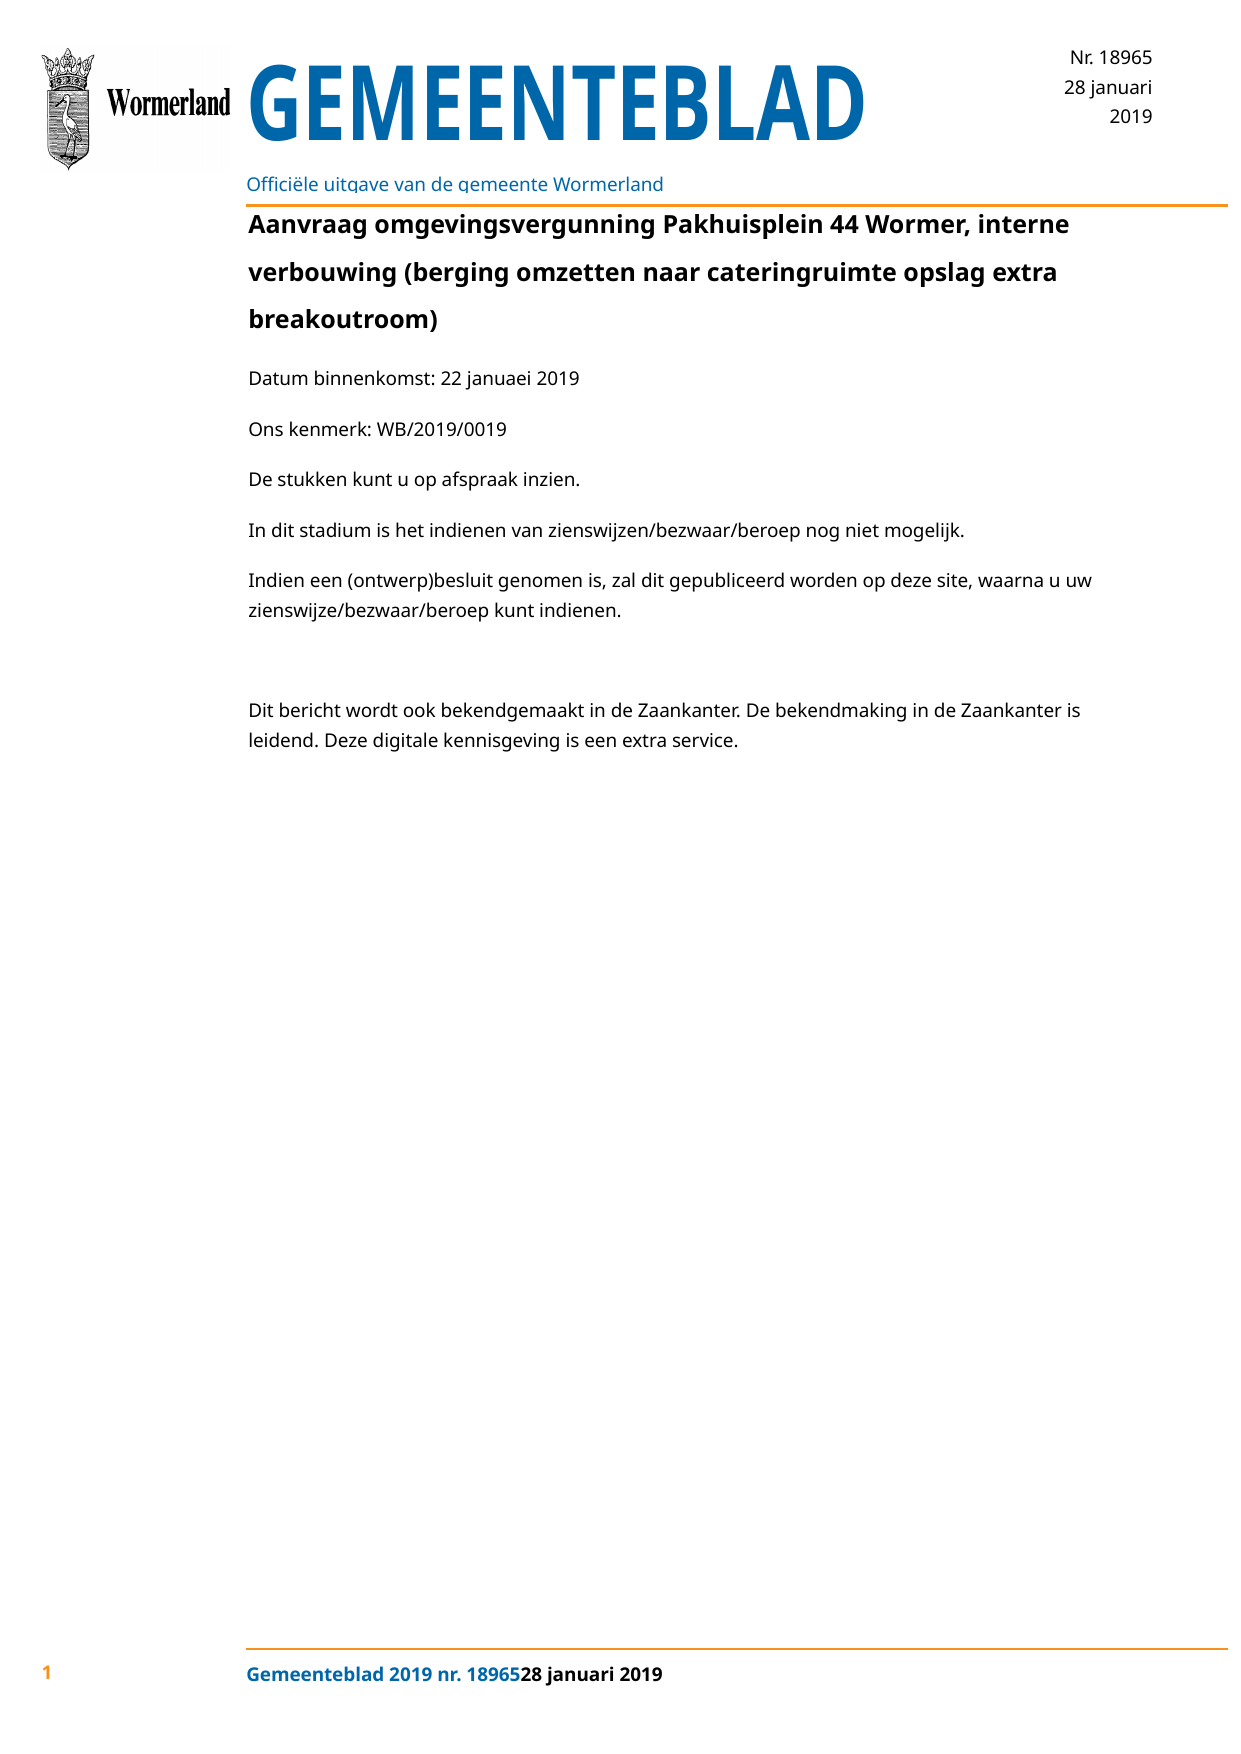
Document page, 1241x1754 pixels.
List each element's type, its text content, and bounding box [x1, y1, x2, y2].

text Ons kenmerk: WB/2019/0019 [248, 416, 1152, 442]
text Dit bericht wordt ook bekendgemaakt in de Zaankanter. De bekendmaking in de Zaankanter is leidend. Deze digitale kennisgeving is een extra service. [248, 698, 1152, 753]
text De stukken kunt u op afspraak inzien. [248, 466, 1152, 492]
text Indien een (ontwerp)besluit genomen is, zal dit gepubliceerd worden op deze site, waarna u uw zienswijze/bezwaar/beroep kunt indienen. [248, 567, 1152, 622]
text In dit stadium is het indienen van zienswijzen/bezwaar/beroep nog niet mogelijk. [248, 517, 1152, 542]
text Aanvraag omgevingsvergunning Pakhuisplein 44 Wormer, interne verbouwing (berging omzetten naar cateringruimte opslag extra breakoutroom) [248, 207, 1152, 336]
text Datum binnenkomst: 22 januaei 2019 [248, 366, 1152, 391]
picture [41, 47, 231, 172]
